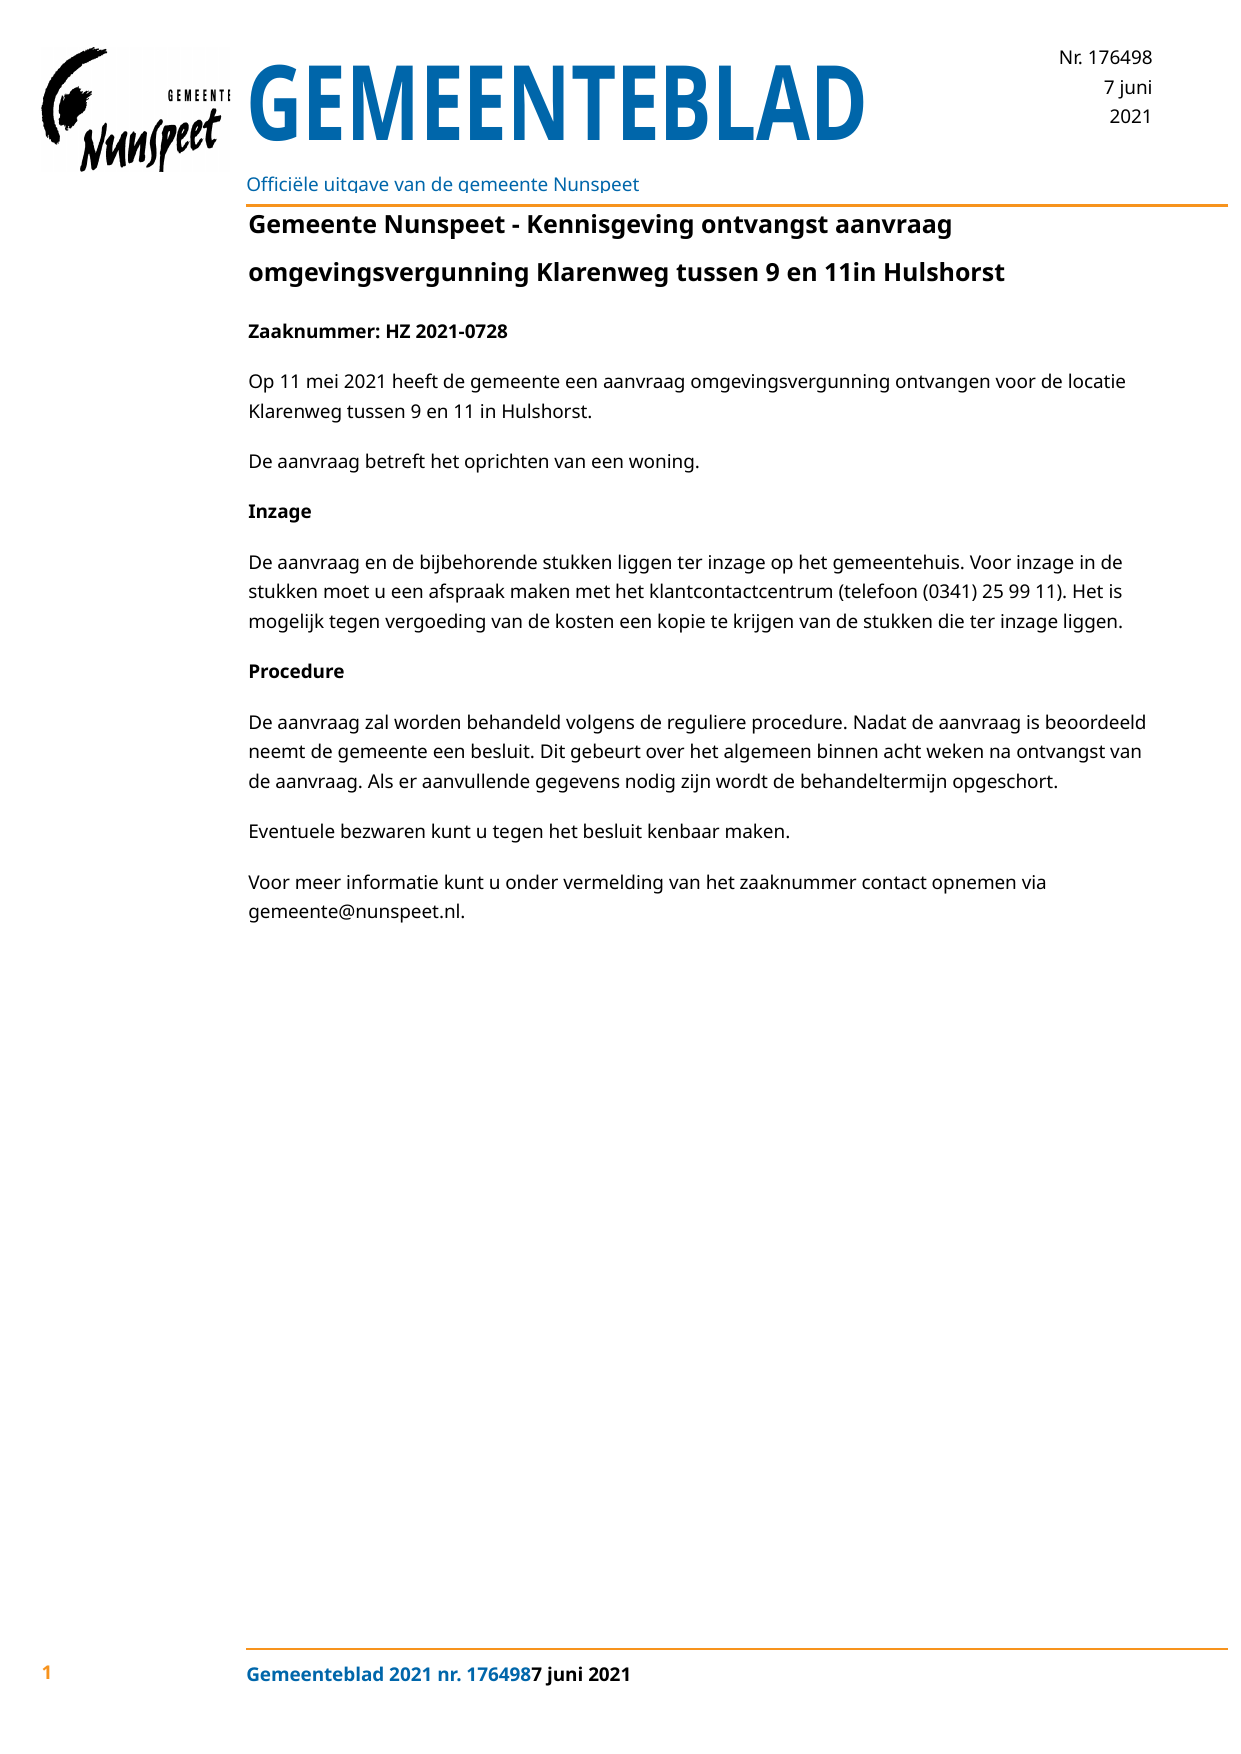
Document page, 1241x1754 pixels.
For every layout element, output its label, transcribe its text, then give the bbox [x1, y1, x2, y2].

text Procedure [248, 659, 1152, 684]
text De aanvraag betreft het oprichten van een woning. [248, 448, 1152, 474]
text De aanvraag zal worden behandeld volgens de reguliere procedure. Nadat de aanvraag is beoordeeld neemt de gemeente een besluit. Dit gebeurt over het algemeen binnen acht weken na ontvangst van de aanvraag. Als er aanvullende gegevens nodig zijn wordt de behandeltermijn opgeschort. [248, 709, 1152, 794]
text De aanvraag en de bijbehorende stukken liggen ter inzage op het gemeentehuis. Voor inzage in de stukken moet u een afspraak maken met het klantcontactcentrum (telefoon (0341) 25 99 11). Het is mogelijk tegen vergoeding van de kosten een kopie te krijgen van de stukken die ter inzage liggen. [248, 549, 1152, 634]
text Op 11 mei 2021 heeft de gemeente een aanvraag omgevingsvergunning ontvangen voor de locatie Klarenweg tussen 9 en 11 in Hulshorst. [248, 368, 1152, 424]
text Inzage [248, 499, 1152, 524]
text Eventuele bezwaren kunt u tegen het besluit kenbaar maken. [248, 819, 1152, 844]
text Voor meer informatie kunt u onder vermelding van het zaaknummer contact opnemen via gemeente@nunspeet.nl. [248, 869, 1152, 924]
text Zaaknummer: HZ 2021-0728 [248, 318, 1152, 344]
text Gemeente Nunspeet - Kennisgeving ontvangst aanvraag omgevingsvergunning Klarenweg tussen 9 en 11in Hulshorst [248, 207, 1152, 288]
picture [41, 47, 231, 172]
